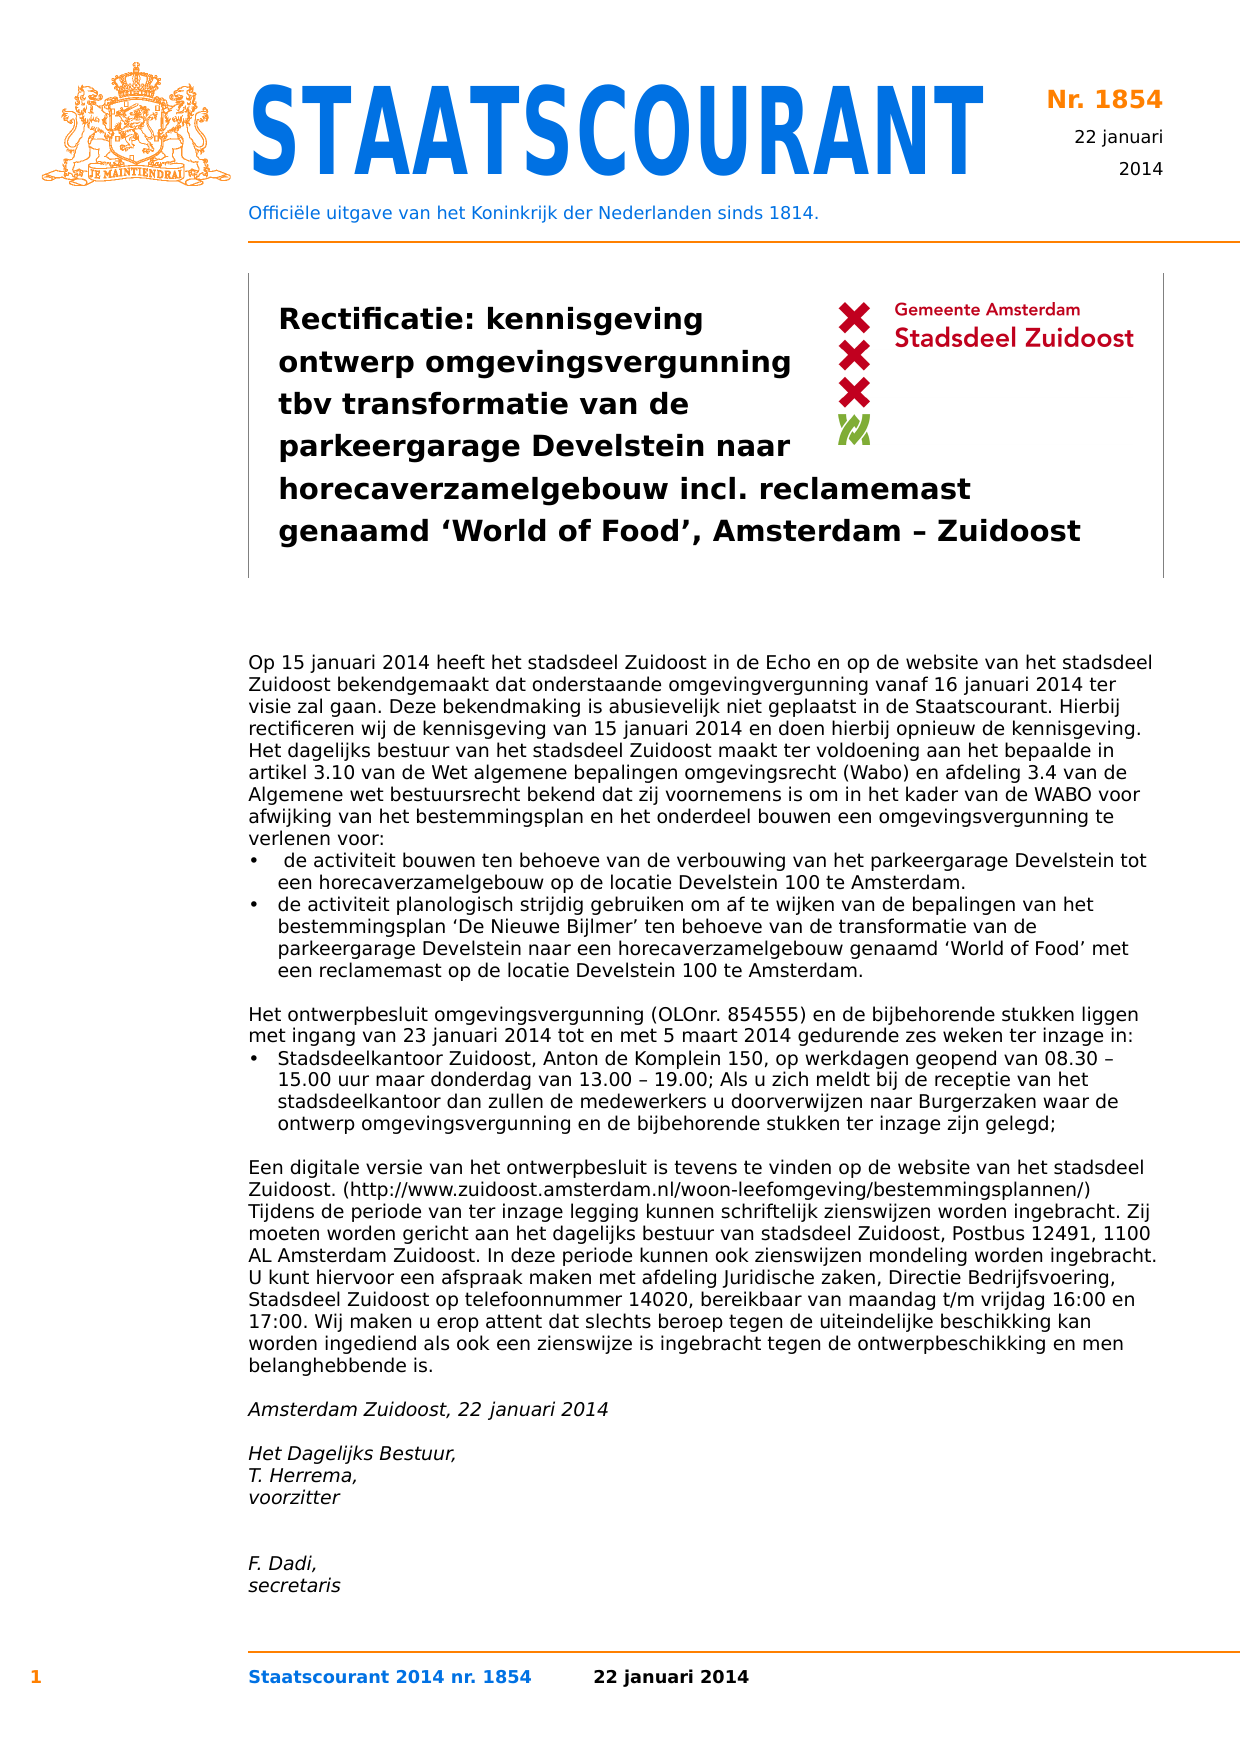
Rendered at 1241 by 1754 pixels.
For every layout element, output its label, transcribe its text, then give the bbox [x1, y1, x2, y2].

picture [41, 62, 231, 186]
table_header Nr. 1854 [998, 62, 1240, 121]
text Op 15 januari 2014 heeft het stadsdeel Zuidoost in de Echo en op de website van het stadsdeel Zuidoost bekendgemaakt dat onderstaande omgevingvergunning vanaf 16 januari 2014 ter visie zal gaan. Deze bekendmaking is abusievelijk niet geplaatst in de Staatscourant. Hierbij rectificeren wij de kennisgeving van 15 januari 2014 en doen hierbij opnieuw de kennisgeving. [248, 652, 1163, 740]
table_header [25, 62, 248, 241]
text • de activiteit planologisch strijdig gebruiken om af te wijken van de bepalingen van het bestemmingsplan ‘De Nieuwe Bijlmer’ ten behoeve van de transformatie van de parkeergarage Develstein naar een horecaverzamelgebouw genaamd ‘World of Food’ met een reclamemast op de locatie Develstein 100 te Amsterdam. [248, 894, 1163, 982]
picture [838, 302, 1134, 445]
text F. Dadi, secretaris [248, 1531, 1163, 1596]
text Amsterdam Zuidoost, 22 januari 2014 [248, 1399, 1163, 1421]
table_cell 2014 [998, 153, 1240, 203]
text Tijdens de periode van ter inzage legging kunnen schriftelijk zienswijzen worden ingebracht. Zij moeten worden gericht aan het dagelijks bestuur van stadsdeel Zuidoost, Postbus 12491, 1100 AL Amsterdam Zuidoost. In deze periode kunnen ook zienswijzen mondeling worden ingebracht. U kunt hiervoor een afspraak maken met afdeling Juridische zaken, Directie Bedrijfsvoering, Stadsdeel Zuidoost op telefoonnummer 14020, bereikbaar van maandag t/m vrijdag 16:00 en 17:00. Wij maken u erop attent dat slechts beroep tegen de uiteindelijke beschikking kan worden ingediend als ook een zienswijze is ingebracht tegen de ontwerpbeschikking en men belanghebbende is. [248, 1201, 1163, 1377]
text Het dagelijks bestuur van het stadsdeel Zuidoost maakt ter voldoening aan het bepaalde in artikel 3.10 van de Wet algemene bepalingen omgevingsrecht (Wabo) en afdeling 3.4 van de Algemene wet bestuursrecht bekend dat zij voornemens is om in het kader van de WABO voor afwijking van het bestemmingsplan en het onderdeel bouwen een omgevingsvergunning te verlenen voor: [248, 740, 1163, 850]
table_cell 22 januari [998, 121, 1240, 153]
table_header STAATSCOURANT [248, 62, 998, 203]
text Een digitale versie van het ontwerpbesluit is tevens te vinden op de website van het stadsdeel Zuidoost. (http://www.zuidoost.amsterdam.nl/woon-leefomgeving/bestemmingsplannen/) [248, 1157, 1163, 1201]
text Het ontwerpbesluit omgevingsvergunning (OLOnr. 854555) en de bijbehorende stukken liggen met ingang van 23 januari 2014 tot en met 5 maart 2014 gedurende zes weken ter inzage in: [248, 1003, 1163, 1047]
text • Stadsdeelkantoor Zuidoost, Anton de Komplein 150, op werkdagen geopend van 08.30 – 15.00 uur maar donderdag van 13.00 – 19.00; Als u zich meldt bij de receptie van het stadsdeelkantoor dan zullen de medewerkers u doorverwijzen naar Burgerzaken waar de ontwerp omgevingsvergunning en de bijbehorende stukken ter inzage zijn gelegd; [248, 1047, 1163, 1135]
text • de activiteit bouwen ten behoeve van de verbouwing van het parkeergarage Develstein tot een horecaverzamelgebouw op de locatie Develstein 100 te Amsterdam. [248, 850, 1163, 894]
table_cell Officiële uitgave van het Koninkrijk der Nederlanden sinds 1814. [248, 203, 1240, 241]
subtitle Rectificatie: kennisgeving ontwerp omgevingsvergunning tbv transformatie van de parkeergarage Develstein naar horecaverzamelgebouw incl. reclamemast genaamd ‘World of Food’, Amsterdam – Zuidoost [249, 273, 1163, 578]
text Het Dagelijks Bestuur, T. Herrema, voorzitter [248, 1443, 1163, 1509]
